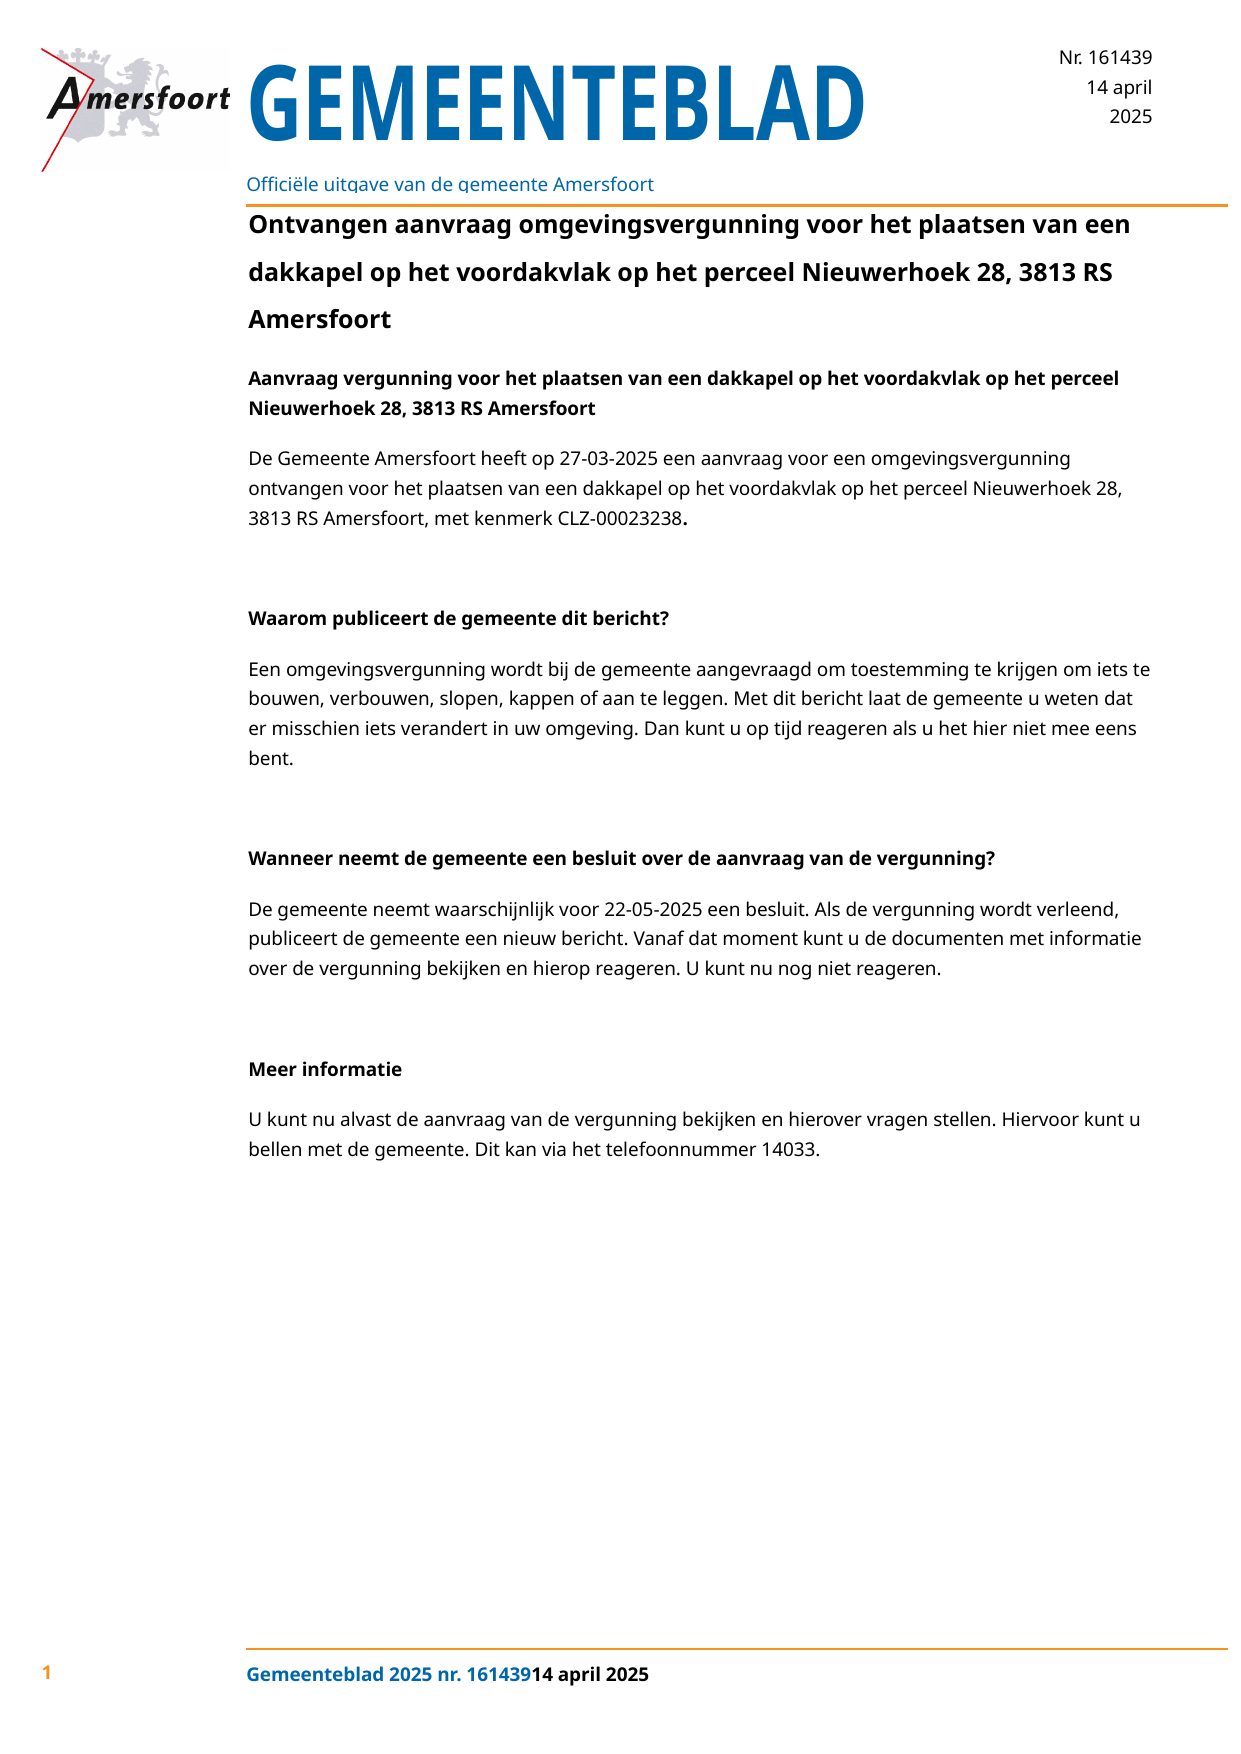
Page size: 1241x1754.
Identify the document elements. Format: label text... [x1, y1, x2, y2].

text Waarom publiceert de gemeente dit bericht? [248, 606, 1152, 631]
picture [41, 47, 231, 172]
text De Gemeente Amersfoort heeft op 27-03-2025 een aanvraag voor een omgevingsvergunning ontvangen voor het plaatsen van een dakkapel op het voordakvlak op het perceel Nieuwerhoek 28, 3813 RS Amersfoort, met kenmerk CLZ-00023238. [248, 446, 1152, 530]
text Aanvraag vergunning voor het plaatsen van een dakkapel op het voordakvlak op het perceel Nieuwerhoek 28, 3813 RS Amersfoort [248, 366, 1152, 421]
text Wanneer neemt de gemeente een besluit over de aanvraag van de vergunning? [248, 846, 1152, 871]
text U kunt nu alvast de aanvraag van de vergunning bekijken en hierover vragen stellen. Hiervoor kunt u bellen met de gemeente. Dit kan via het telefoonnummer 14033. [248, 1106, 1152, 1162]
text Meer informatie [248, 1056, 1152, 1082]
text De gemeente neemt waarschijnlijk voor 22-05-2025 een besluit. Als de vergunning wordt verleend, publiceert de gemeente een nieuw bericht. Vanaf dat moment kunt u de documenten met informatie over de vergunning bekijken en hierop reageren. U kunt nu nog niet reageren. [248, 896, 1152, 981]
text Ontvangen aanvraag omgevingsvergunning voor het plaatsen van een dakkapel op het voordakvlak op het perceel Nieuwerhoek 28, 3813 RS Amersfoort [248, 207, 1152, 336]
text Een omgevingsvergunning wordt bij de gemeente aangevraagd om toestemming te krijgen om iets te bouwen, verbouwen, slopen, kappen of aan te leggen. Met dit bericht laat de gemeente u weten dat er misschien iets verandert in uw omgeving. Dan kunt u op tijd reageren als u het hier niet mee eens bent. [248, 656, 1152, 770]
